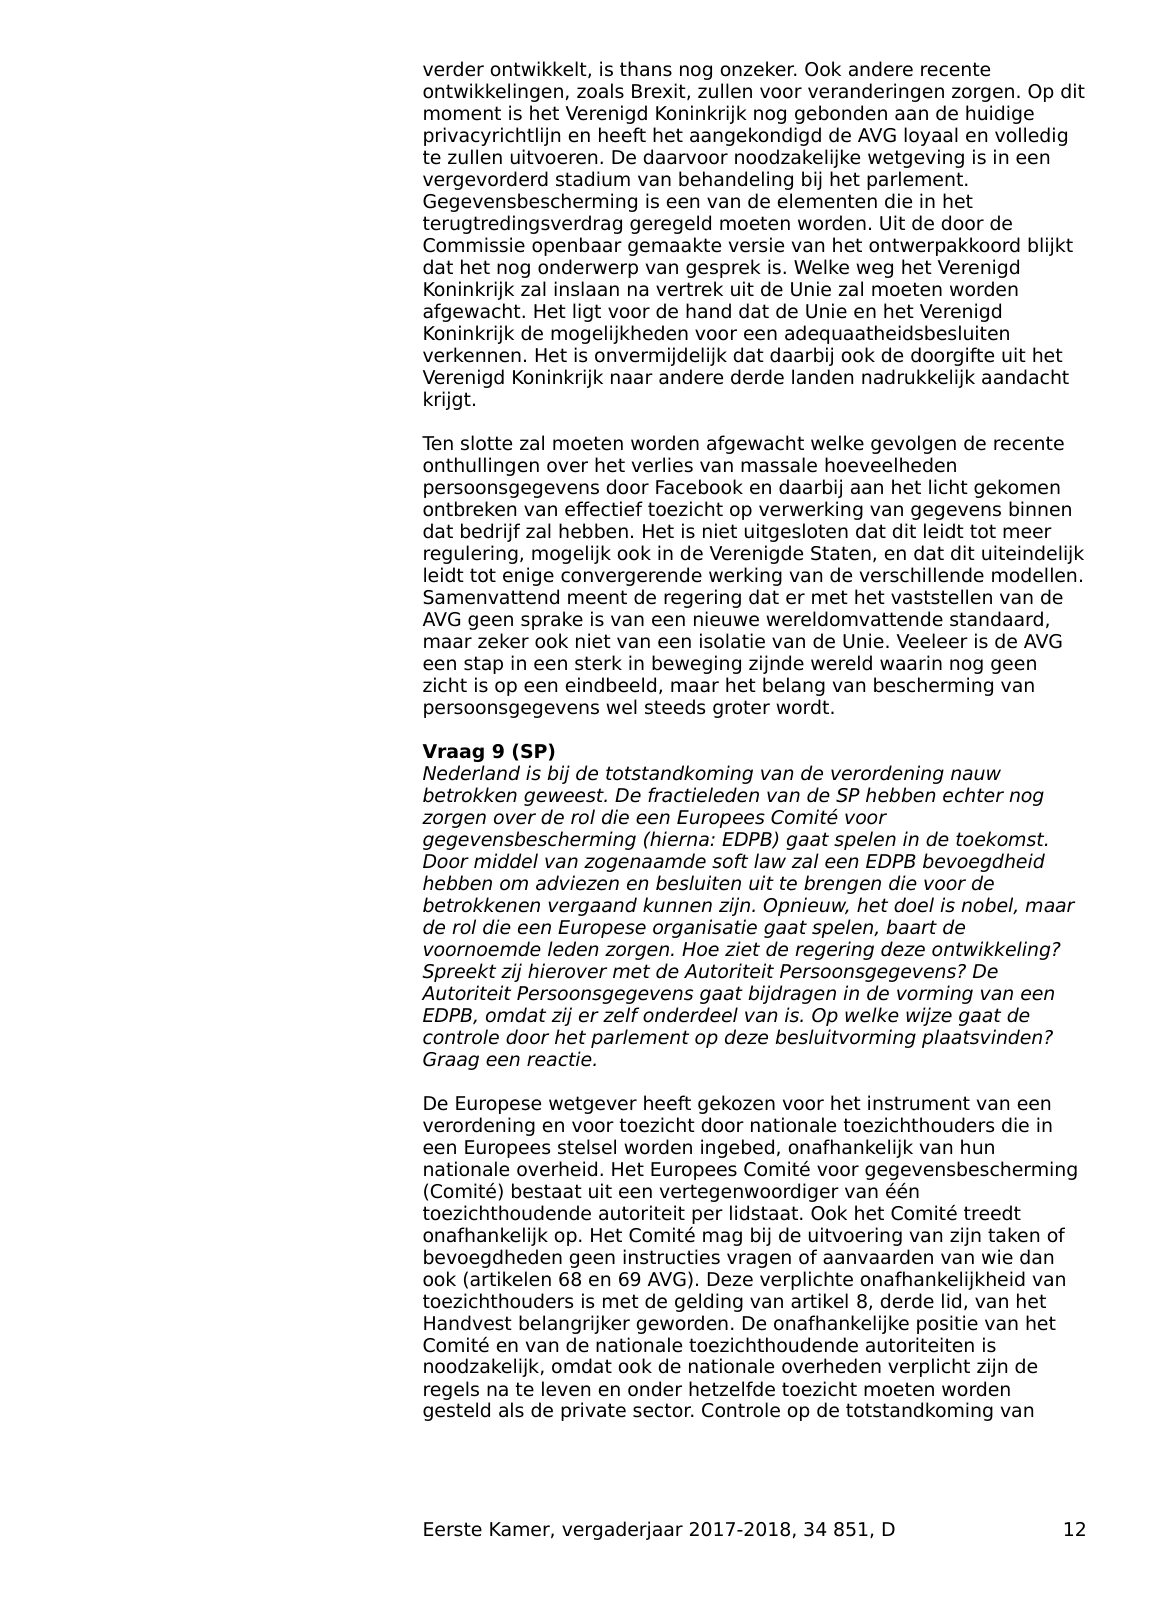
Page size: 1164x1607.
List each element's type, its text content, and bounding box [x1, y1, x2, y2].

text Nederland is bij de totstandkoming van de verordening nauw betrokken geweest. De fractieleden van de SP hebben echter nog zorgen over de rol die een Europees Comité voor gegevensbescherming (hierna: EDPB) gaat spelen in de toekomst. Door middel van zogenaamde soft law zal een EDPB bevoegdheid hebben om adviezen en besluiten uit te brengen die voor de betrokkenen vergaand kunnen zijn. Opnieuw, het doel is nobel, maar de rol die een Europese organisatie gaat spelen, baart de voornoemde leden zorgen. Hoe ziet de regering deze ontwikkeling? Spreekt zij hierover met de Autoriteit Persoonsgegevens? De Autoriteit Persoonsgegevens gaat bijdragen in de vorming van een EDPB, omdat zij er zelf onderdeel van is. Op welke wijze gaat de controle door het parlement op deze besluitvorming plaatsvinden? Graag een reactie. [422, 763, 1087, 1071]
text De Europese wetgever heeft gekozen voor het instrument van een verordening en voor toezicht door nationale toezichthouders die in een Europees stelsel worden ingebed, onafhankelijk van hun nationale overheid. Het Europees Comité voor gegevensbescherming (Comité) bestaat uit een vertegenwoordiger van één toezichthoudende autoriteit per lidstaat. Ook het Comité treedt onafhankelijk op. Het Comité mag bij de uitvoering van zijn taken of bevoegdheden geen instructies vragen of aanvaarden van wie dan ook (artikelen 68 en 69 AVG). Deze verplichte onafhankelijkheid van toezichthouders is met de gelding van artikel 8, derde lid, van het Handvest belangrijker geworden. De onafhankelijke positie van het Comité en van de nationale toezichthoudende autoriteiten is noodzakelijk, omdat ook de nationale overheden verplicht zijn de regels na te leven en onder hetzelfde toezicht moeten worden gesteld als de private sector. Controle op de totstandkoming van [422, 1093, 1087, 1422]
text Vraag 9 (SP) [422, 741, 1087, 763]
text Ten slotte zal moeten worden afgewacht welke gevolgen de recente onthullingen over het verlies van massale hoeveelheden persoonsgegevens door Facebook en daarbij aan het licht gekomen ontbreken van effectief toezicht op verwerking van gegevens binnen dat bedrijf zal hebben. Het is niet uitgesloten dat dit leidt tot meer regulering, mogelijk ook in de Verenigde Staten, en dat dit uiteindelijk leidt tot enige convergerende werking van de verschillende modellen. [422, 433, 1087, 587]
text Samenvattend meent de regering dat er met het vaststellen van de AVG geen sprake is van een nieuwe wereldomvattende standaard, maar zeker ook niet van een isolatie van de Unie. Veeleer is de AVG een stap in een sterk in beweging zijnde wereld waarin nog geen zicht is op een eindbeeld, maar het belang van bescherming van persoonsgegevens wel steeds groter wordt. [422, 587, 1087, 719]
text verder ontwikkelt, is thans nog onzeker. Ook andere recente ontwikkelingen, zoals Brexit, zullen voor veranderingen zorgen. Op dit moment is het Verenigd Koninkrijk nog gebonden aan de huidige privacyrichtlijn en heeft het aangekondigd de AVG loyaal en volledig te zullen uitvoeren. De daarvoor noodzakelijke wetgeving is in een vergevorderd stadium van behandeling bij het parlement. Gegevensbescherming is een van de elementen die in het terugtredingsverdrag geregeld moeten worden. Uit de door de Commissie openbaar gemaakte versie van het ontwerpakkoord blijkt dat het nog onderwerp van gesprek is. Welke weg het Verenigd Koninkrijk zal inslaan na vertrek uit de Unie zal moeten worden afgewacht. Het ligt voor de hand dat de Unie en het Verenigd Koninkrijk de mogelijkheden voor een adequaatheidsbesluiten verkennen. Het is onvermijdelijk dat daarbij ook de doorgifte uit het Verenigd Koninkrijk naar andere derde landen nadrukkelijk aandacht krijgt. [422, 59, 1087, 411]
